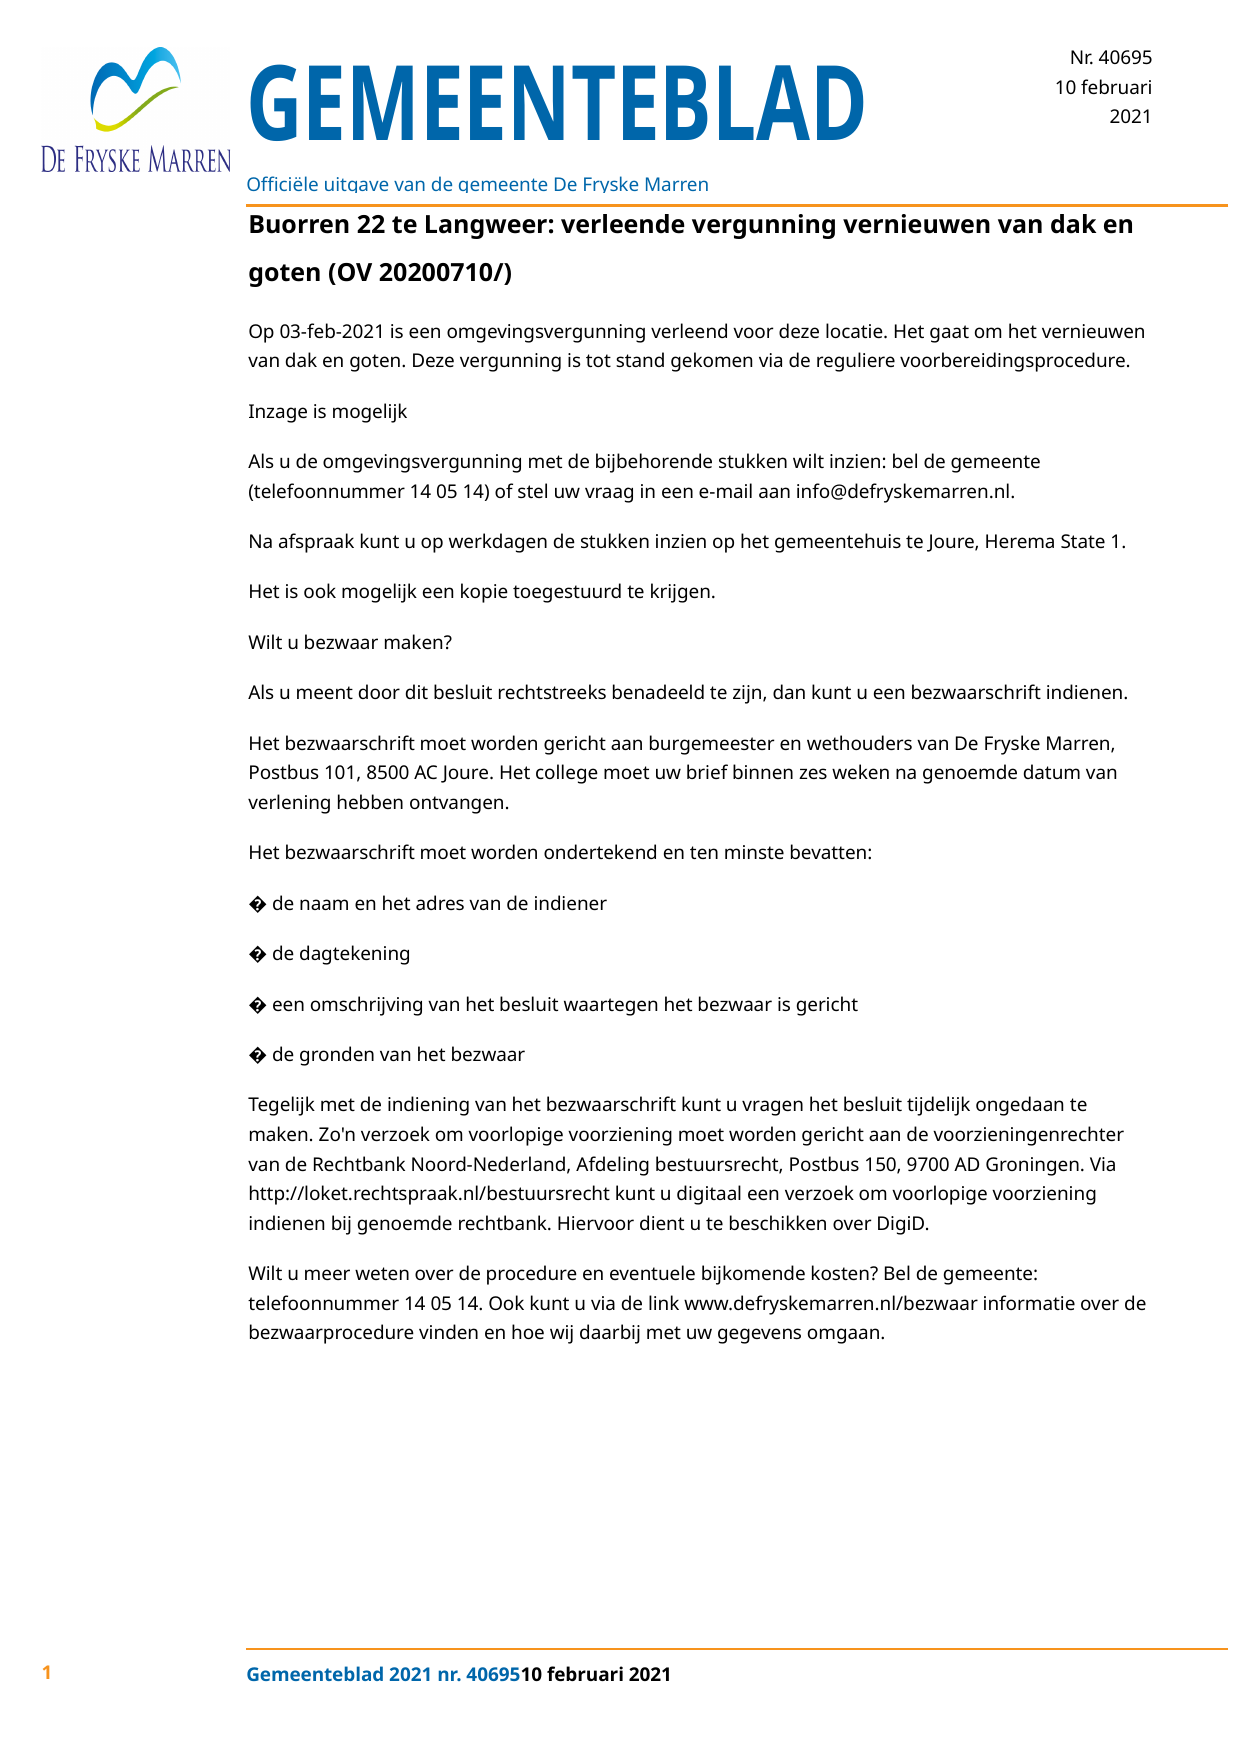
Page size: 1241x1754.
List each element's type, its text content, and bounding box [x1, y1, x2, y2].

text Het is ook mogelijk een kopie toegestuurd te krijgen. [248, 579, 1152, 604]
text � de gronden van het bezwaar [248, 1041, 1152, 1067]
picture [41, 47, 231, 172]
text � een omschrijving van het besluit waartegen het bezwaar is gericht [248, 991, 1152, 1017]
text Buorren 22 te Langweer: verleende vergunning vernieuwen van dak en goten (OV 20200710/) [248, 207, 1152, 288]
text Na afspraak kunt u op werkdagen de stukken inzien op het gemeentehuis te Joure, Herema State 1. [248, 528, 1152, 554]
text Wilt u bezwaar maken? [248, 629, 1152, 655]
text Inzage is mogelijk [248, 398, 1152, 424]
text Het bezwaarschrift moet worden gericht aan burgemeester en wethouders van De Fryske Marren, Postbus 101, 8500 AC Joure. Het college moet uw brief binnen zes weken na genoemde datum van verlening hebben ontvangen. [248, 730, 1152, 815]
text Op 03-feb-2021 is een omgevingsvergunning verleend voor deze locatie. Het gaat om het vernieuwen van dak en goten. Deze vergunning is tot stand gekomen via de reguliere voorbereidingsprocedure. [248, 318, 1152, 373]
text Tegelijk met de indiening van het bezwaarschrift kunt u vragen het besluit tijdelijk ongedaan te maken. Zo'n verzoek om voorlopige voorziening moet worden gericht aan de voorzieningenrechter van de Rechtbank Noord-Nederland, Afdeling bestuursrecht, Postbus 150, 9700 AD Groningen. Via http://loket.rechtspraak.nl/bestuursrecht kunt u digitaal een verzoek om voorlopige voorziening indienen bij genoemde rechtbank. Hiervoor dient u te beschikken over DigiD. [248, 1092, 1152, 1236]
text � de naam en het adres van de indiener [248, 890, 1152, 916]
text Wilt u meer weten over de procedure en eventuele bijkomende kosten? Bel de gemeente: telefoonnummer 14 05 14. Ook kunt u via de link www.defryskemarren.nl/bezwaar informatie over de bezwaarprocedure vinden en hoe wij daarbij met uw gegevens omgaan. [248, 1260, 1152, 1345]
text Als u de omgevingsvergunning met de bijbehorende stukken wilt inzien: bel de gemeente (telefoonnummer 14 05 14) of stel uw vraag in een e-mail aan info@defryskemarren.nl. [248, 448, 1152, 504]
text � de dagtekening [248, 940, 1152, 966]
text Als u meent door dit besluit rechtstreeks benadeeld te zijn, dan kunt u een bezwaarschrift indienen. [248, 679, 1152, 705]
text Het bezwaarschrift moet worden ondertekend en ten minste bevatten: [248, 839, 1152, 865]
